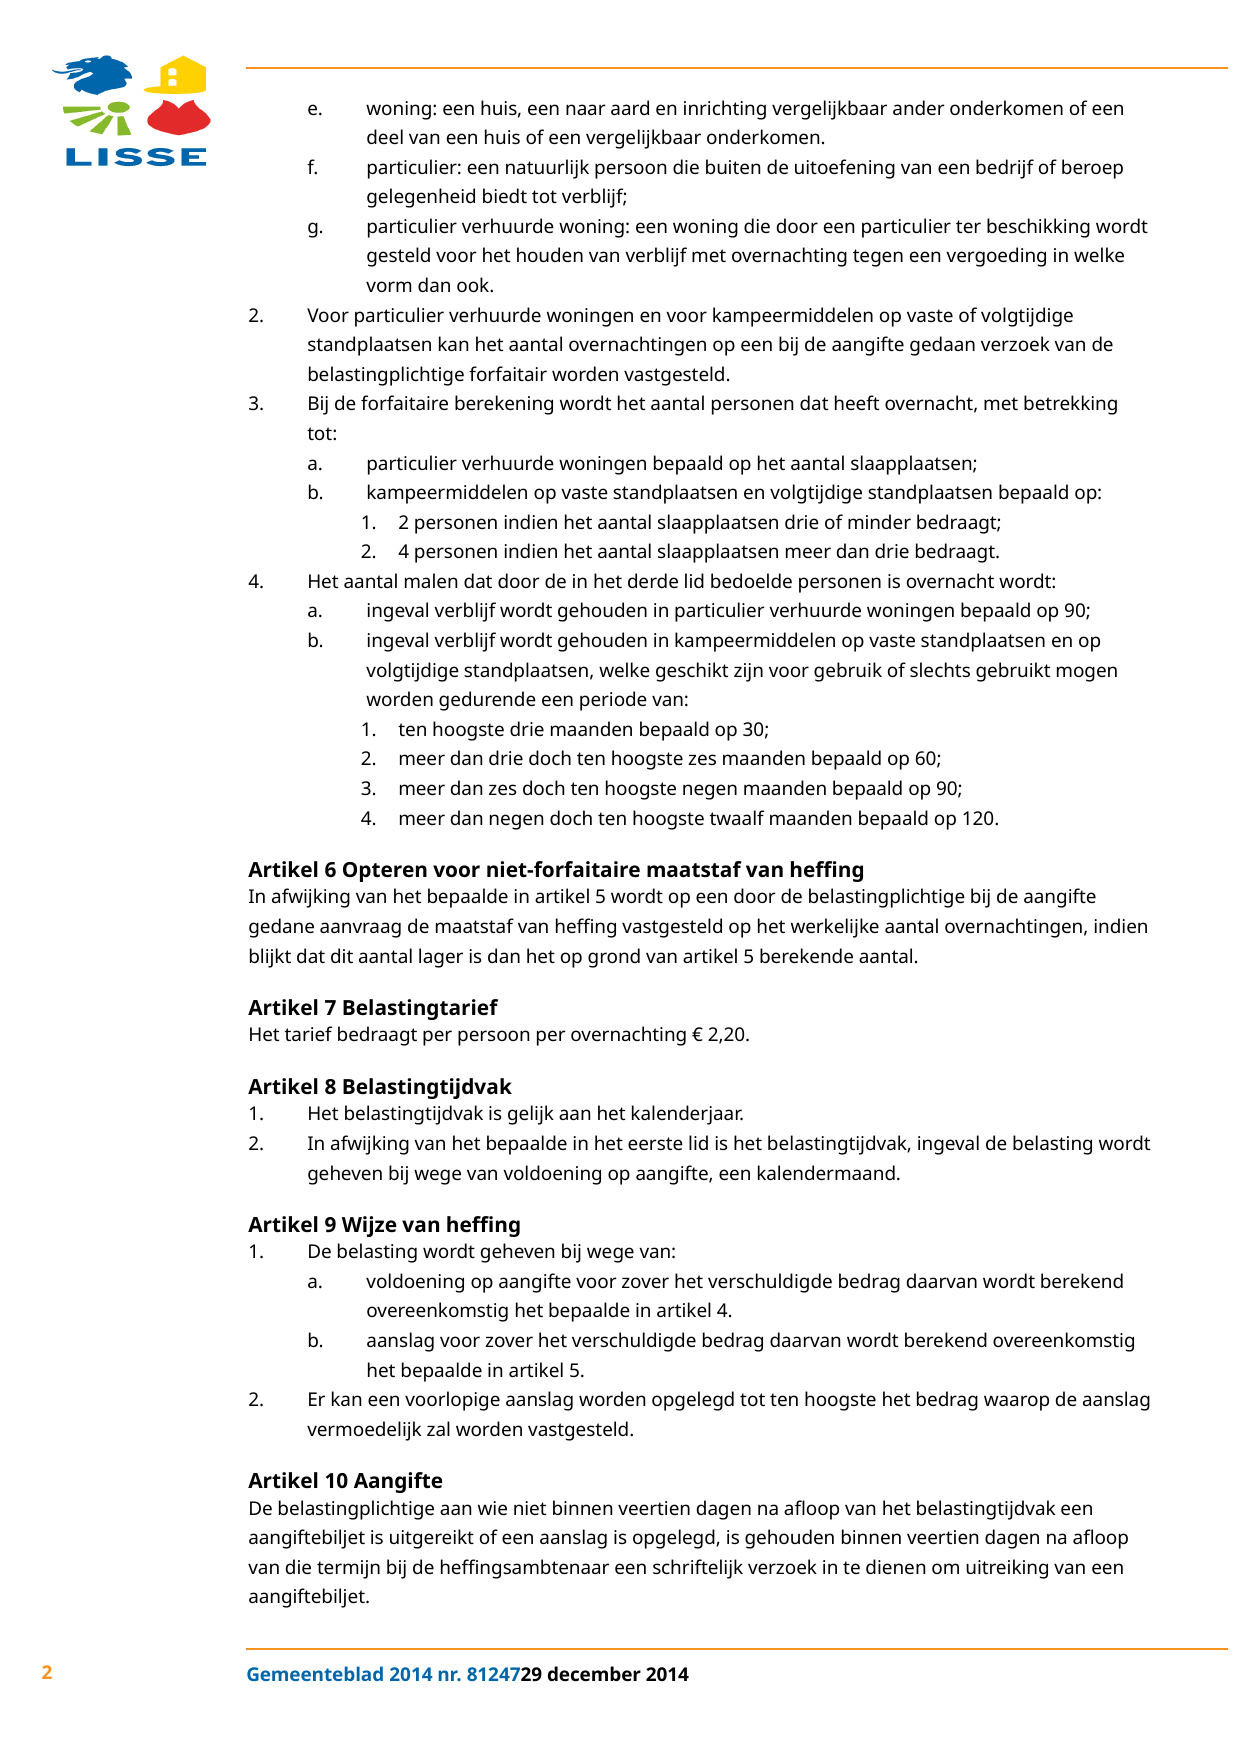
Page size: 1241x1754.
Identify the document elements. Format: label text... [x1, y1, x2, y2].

list Het aantal malen dat door de in het derde lid bedoelde personen is overnacht wordt: [248, 568, 1152, 594]
list ingeval verblijf wordt gehouden in particulier verhuurde woningen bepaald op 90; [307, 598, 1152, 623]
list woning: een huis, een naar aard en inrichting vergelijkbaar ander onderkomen of een deel van een huis of een vergelijkbaar onderkomen. [307, 95, 1152, 150]
list In afwijking van het bepaalde in het eerste lid is het belastingtijdvak, ingeval de belasting wordt geheven bij wege van voldoening op aangifte, een kalendermaand. [248, 1130, 1152, 1185]
list meer dan drie doch ten hoogste zes maanden bepaald op 60; [361, 746, 1152, 771]
text Artikel 9 Wijze van heffing [248, 1210, 1152, 1238]
text Artikel 7 Belastingtarief [248, 993, 1152, 1022]
list Er kan een voorlopige aanslag worden opgelegd tot ten hoogste het bedrag waarop de aanslag vermoedelijk zal worden vastgesteld. [248, 1386, 1152, 1442]
list voldoening op aangifte voor zover het verschuldigde bedrag daarvan wordt berekend overeenkomstig het bepaalde in artikel 4. [307, 1268, 1152, 1323]
text Het tarief bedraagt per persoon per overnachting € 2,20. [248, 1022, 1152, 1047]
list Voor particulier verhuurde woningen en voor kampeermiddelen op vaste of volgtijdige standplaatsen kan het aantal overnachtingen op een bij de aangifte gedaan verzoek van de belastingplichtige forfaitair worden vastgesteld. [248, 302, 1152, 387]
list kampeermiddelen op vaste standplaatsen en volgtijdige standplaatsen bepaald op: [307, 479, 1152, 505]
list De belasting wordt geheven bij wege van: [248, 1238, 1152, 1264]
list ingeval verblijf wordt gehouden in kampeermiddelen op vaste standplaatsen en op volgtijdige standplaatsen, welke geschikt zijn voor gebruik of slechts gebruikt mogen worden gedurende een periode van: [307, 627, 1152, 712]
text De belastingplichtige aan wie niet binnen veertien dagen na afloop van het belastingtijdvak een aangiftebiljet is uitgereikt of een aanslag is opgelegd, is gehouden binnen veertien dagen na afloop van die termijn bij de heffingsambtenaar een schriftelijk verzoek in te dienen om uitreiking van een aangiftebiljet. [248, 1495, 1152, 1609]
list meer dan negen doch ten hoogste twaalf maanden bepaald op 120. [361, 805, 1152, 831]
list particulier verhuurde woning: een woning die door een particulier ter beschikking wordt gesteld voor het houden van verblijf met overnachting tegen een vergoeding in welke vorm dan ook. [307, 213, 1152, 298]
list aanslag voor zover het verschuldigde bedrag daarvan wordt berekend overeenkomstig het bepaalde in artikel 5. [307, 1327, 1152, 1383]
list meer dan zes doch ten hoogste negen maanden bepaald op 90; [361, 775, 1152, 801]
list particulier: een natuurlijk persoon die buiten de uitoefening van een bedrijf of beroep gelegenheid biedt tot verblijf; [307, 154, 1152, 209]
text Artikel 8 Belastingtijdvak [248, 1072, 1152, 1101]
list 4 personen indien het aantal slaapplaatsen meer dan drie bedraagt. [361, 538, 1152, 564]
list 2 personen indien het aantal slaapplaatsen drie of minder bedraagt; [361, 509, 1152, 535]
text Artikel 6 Opteren voor niet-forfaitaire maatstaf van heffing [248, 855, 1152, 884]
text In afwijking van het bepaalde in artikel 5 wordt op een door de belastingplichtige bij de aangifte gedane aanvraag de maatstaf van heffing vastgesteld op het werkelijke aantal overnachtingen, indien blijkt dat dit aantal lager is dan het op grond van artikel 5 berekende aantal. [248, 884, 1152, 968]
list Bij de forfaitaire berekening wordt het aantal personen dat heeft overnacht, met betrekking tot: [248, 391, 1152, 446]
picture [41, 47, 231, 172]
text Artikel 10 Aangifte [248, 1466, 1152, 1495]
list particulier verhuurde woningen bepaald op het aantal slaapplaatsen; [307, 450, 1152, 476]
list Het belastingtijdvak is gelijk aan het kalenderjaar. [248, 1101, 1152, 1126]
list ten hoogste drie maanden bepaald op 30; [361, 716, 1152, 742]
